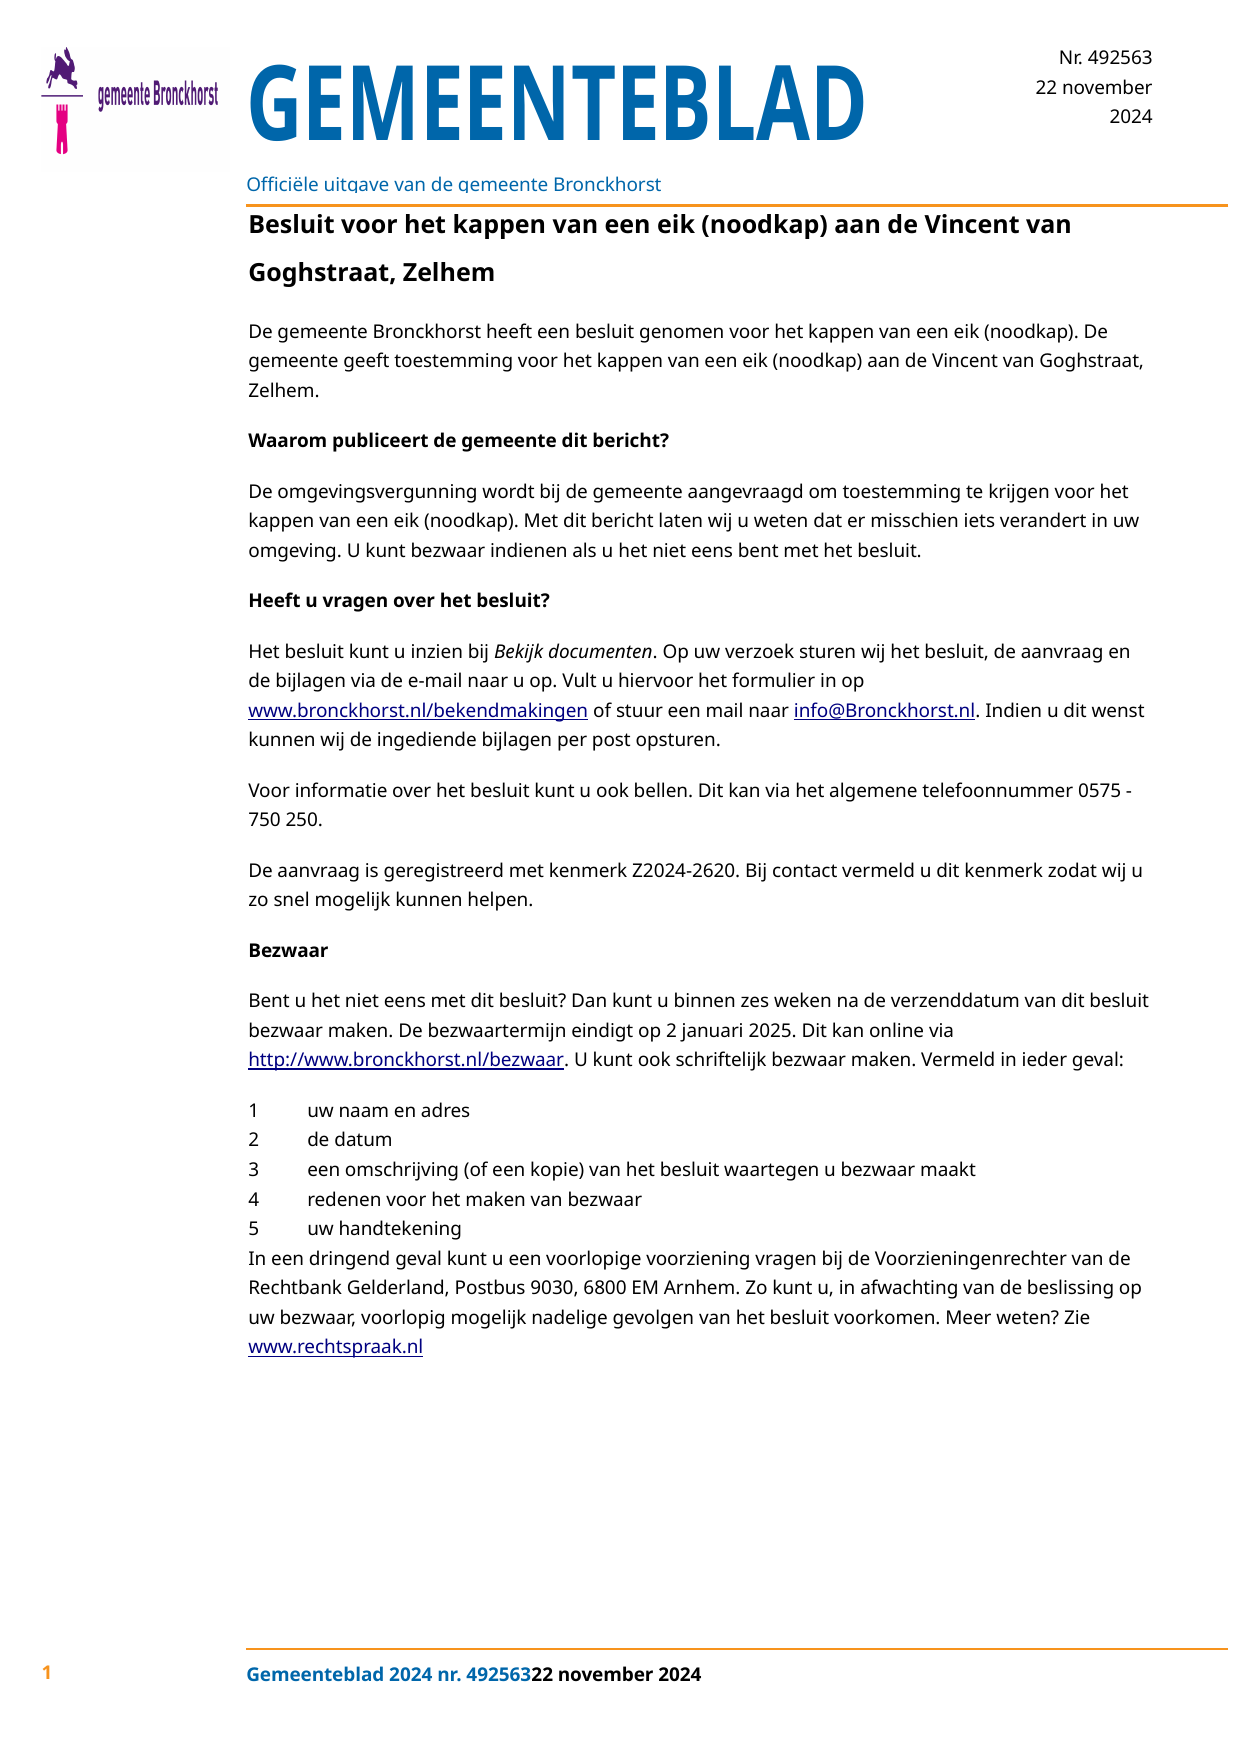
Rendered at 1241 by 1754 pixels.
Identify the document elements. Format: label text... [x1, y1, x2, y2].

list redenen voor het maken van bezwaar [248, 1186, 1152, 1212]
text Heeft u vragen over het besluit? [248, 587, 1152, 613]
text De omgevingsvergunning wordt bij de gemeente aangevraagd om toestemming te krijgen voor het kappen van een eik (noodkap). Met dit bericht laten wij u weten dat er misschien iets verandert in uw omgeving. U kunt bezwaar indienen als u het niet eens bent met het besluit. [248, 478, 1152, 563]
text Het besluit kunt u inzien bij Bekijk documenten. Op uw verzoek sturen wij het besluit, de aanvraag en de bijlagen via de e-mail naar u op. Vult u hiervoor het formulier in op www.bronckhorst.nl/bekendmakingen of stuur een mail naar info@Bronckhorst.nl. Indien u dit wenst kunnen wij de ingediende bijlagen per post opsturen. [248, 638, 1152, 752]
text De gemeente Bronckhorst heeft een besluit genomen voor het kappen van een eik (noodkap). De gemeente geeft toestemming voor het kappen van een eik (noodkap) aan de Vincent van Goghstraat, Zelhem. [248, 318, 1152, 403]
list de datum [248, 1127, 1152, 1152]
list een omschrijving (of een kopie) van het besluit waartegen u bezwaar maakt [248, 1156, 1152, 1182]
text Bezwaar [248, 937, 1152, 963]
text In een dringend geval kunt u een voorlopige voorziening vragen bij de Voorzieningenrechter van de Rechtbank Gelderland, Postbus 9030, 6800 EM Arnhem. Zo kunt u, in afwachting van de beslissing op uw bezwaar, voorlopig mogelijk nadelige gevolgen van het besluit voorkomen. Meer weten? Zie www.rechtspraak.nl [248, 1245, 1152, 1359]
text Voor informatie over het besluit kunt u ook bellen. Dit kan via het algemene telefoonnummer 0575 - 750 250. [248, 777, 1152, 832]
text Bent u het niet eens met dit besluit? Dan kunt u binnen zes weken na de verzenddatum van dit besluit bezwaar maken. De bezwaartermijn eindigt op 2 januari 2025. Dit kan online via http://www.bronckhorst.nl/bezwaar. U kunt ook schriftelijk bezwaar maken. Vermeld in ieder geval: [248, 987, 1152, 1072]
list uw naam en adres [248, 1097, 1152, 1123]
text Waarom publiceert de gemeente dit bericht? [248, 427, 1152, 453]
list uw handtekening [248, 1215, 1152, 1241]
picture [41, 47, 231, 172]
text Besluit voor het kappen van een eik (noodkap) aan de Vincent van Goghstraat, Zelhem [248, 207, 1152, 288]
text De aanvraag is geregistreerd met kenmerk Z2024-2620. Bij contact vermeld u dit kenmerk zodat wij u zo snel mogelijk kunnen helpen. [248, 857, 1152, 912]
